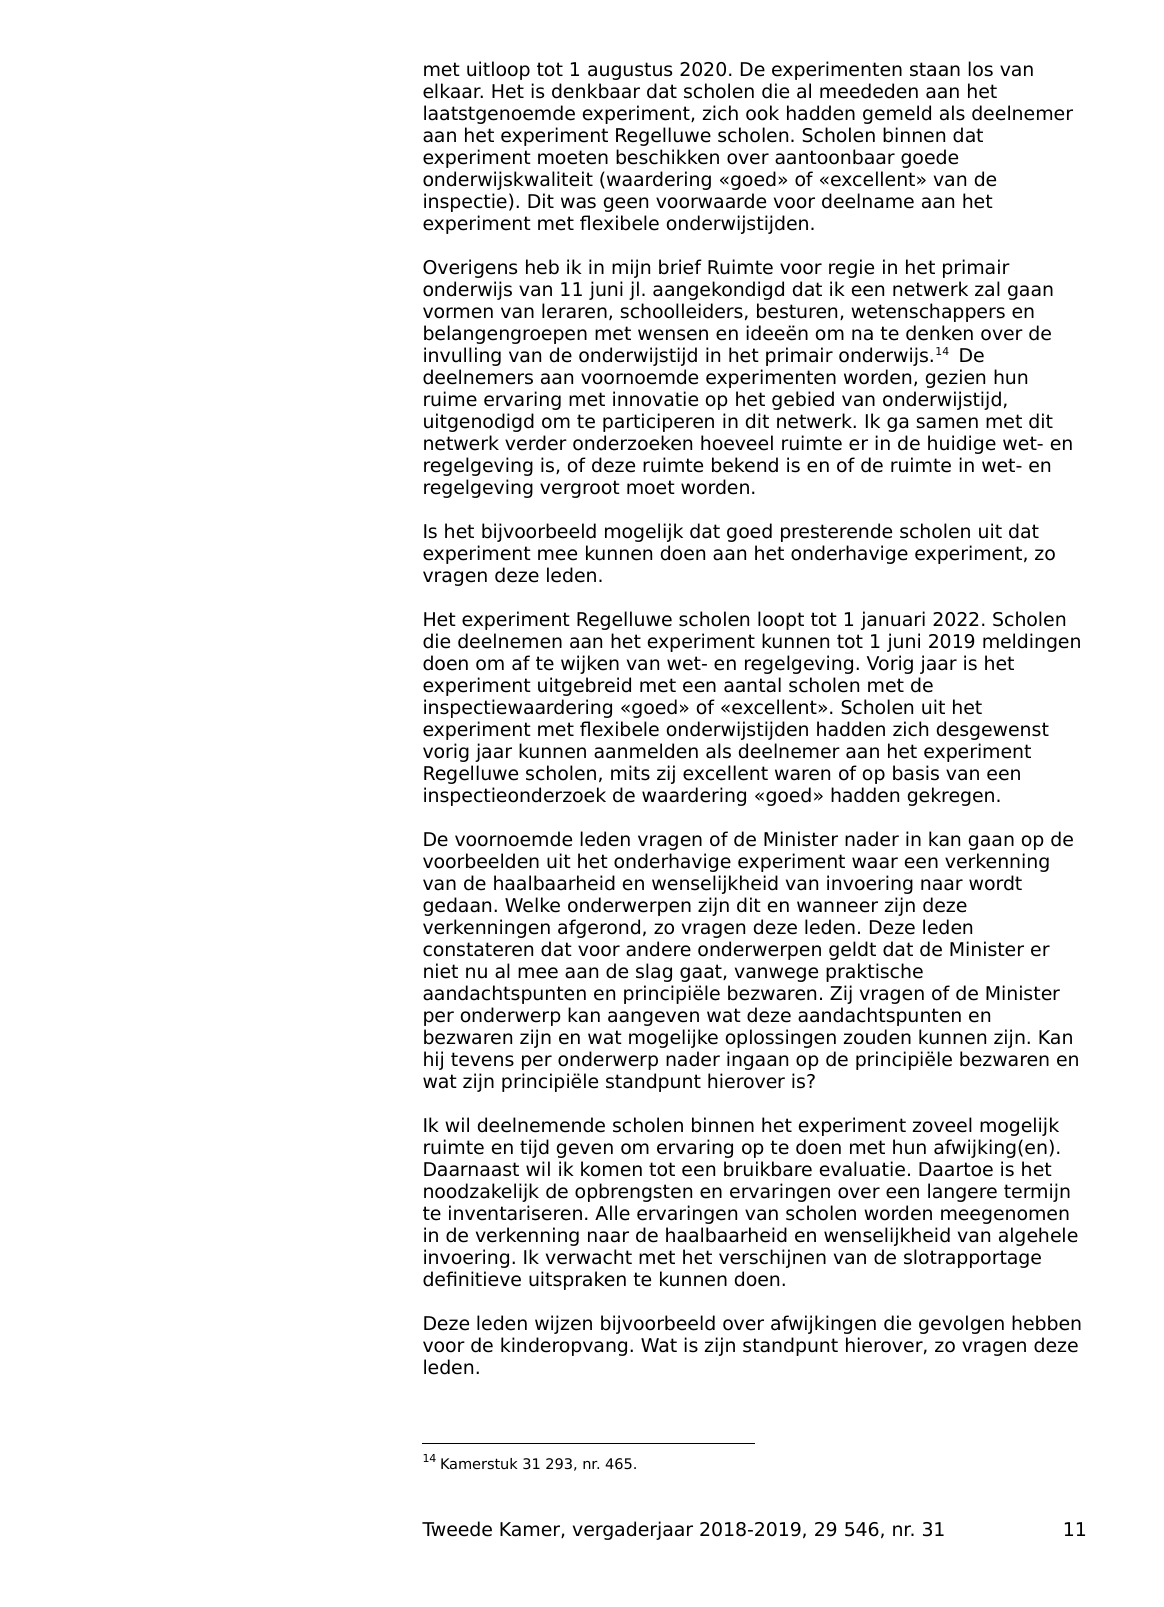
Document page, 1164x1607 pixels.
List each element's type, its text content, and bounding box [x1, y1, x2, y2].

text met uitloop tot 1 augustus 2020. De experimenten staan los van elkaar. Het is denkbaar dat scholen die al meededen aan het laatstgenoemde experiment, zich ook hadden gemeld als deelnemer aan het experiment Regelluwe scholen. Scholen binnen dat experiment moeten beschikken over aantoonbaar goede onderwijskwaliteit (waardering «goed» of «excellent» van de inspectie). Dit was geen voorwaarde voor deelname aan het experiment met flexibele onderwijstijden. [422, 59, 1087, 235]
text Kamerstuk 31 293, nr. 465. [422, 1452, 1087, 1474]
text Is het bijvoorbeeld mogelijk dat goed presterende scholen uit dat experiment mee kunnen doen aan het onderhavige experiment, zo vragen deze leden. [422, 521, 1087, 587]
text Het experiment Regelluwe scholen loopt tot 1 januari 2022. Scholen die deelnemen aan het experiment kunnen tot 1 juni 2019 meldingen doen om af te wijken van wet- en regelgeving. Vorig jaar is het experiment uitgebreid met een aantal scholen met de inspectiewaardering «goed» of «excellent». Scholen uit het experiment met flexibele onderwijstijden hadden zich desgewenst vorig jaar kunnen aanmelden als deelnemer aan het experiment Regelluwe scholen, mits zij excellent waren of op basis van een inspectieonderzoek de waardering «goed» hadden gekregen. [422, 609, 1087, 807]
text De voornoemde leden vragen of de Minister nader in kan gaan op de voorbeelden uit het onderhavige experiment waar een verkenning van de haalbaarheid en wenselijkheid van invoering naar wordt gedaan. Welke onderwerpen zijn dit en wanneer zijn deze verkenningen afgerond, zo vragen deze leden. Deze leden constateren dat voor andere onderwerpen geldt dat de Minister er niet nu al mee aan de slag gaat, vanwege praktische aandachtspunten en principiële bezwaren. Zij vragen of de Minister per onderwerp kan aangeven wat deze aandachtspunten en bezwaren zijn en wat mogelijke oplossingen zouden kunnen zijn. Kan hij tevens per onderwerp nader ingaan op de principiële bezwaren en wat zijn principiële standpunt hierover is? [422, 829, 1087, 1093]
text Overigens heb ik in mijn brief Ruimte voor regie in het primair onderwijs van 11 juni jl. aangekondigd dat ik een netwerk zal gaan vormen van leraren, schoolleiders, besturen, wetenschappers en belangengroepen met wensen en ideeën om na te denken over de invulling van de onderwijstijd in het primair onderwijs. De deelnemers aan voornoemde experimenten worden, gezien hun ruime ervaring met innovatie op het gebied van onderwijstijd, uitgenodigd om te participeren in dit netwerk. Ik ga samen met dit netwerk verder onderzoeken hoeveel ruimte er in de huidige wet- en regelgeving is, of deze ruimte bekend is en of de ruimte in wet- en regelgeving vergroot moet worden. [422, 257, 1087, 499]
text Ik wil deelnemende scholen binnen het experiment zoveel mogelijk ruimte en tijd geven om ervaring op te doen met hun afwijking(en). Daarnaast wil ik komen tot een bruikbare evaluatie. Daartoe is het noodzakelijk de opbrengsten en ervaringen over een langere termijn te inventariseren. Alle ervaringen van scholen worden meegenomen in de verkenning naar de haalbaarheid en wenselijkheid van algehele invoering. Ik verwacht met het verschijnen van de slotrapportage definitieve uitspraken te kunnen doen. [422, 1115, 1087, 1291]
text Deze leden wijzen bijvoorbeeld over afwijkingen die gevolgen hebben voor de kinderopvang. Wat is zijn standpunt hierover, zo vragen deze leden. [422, 1313, 1087, 1379]
